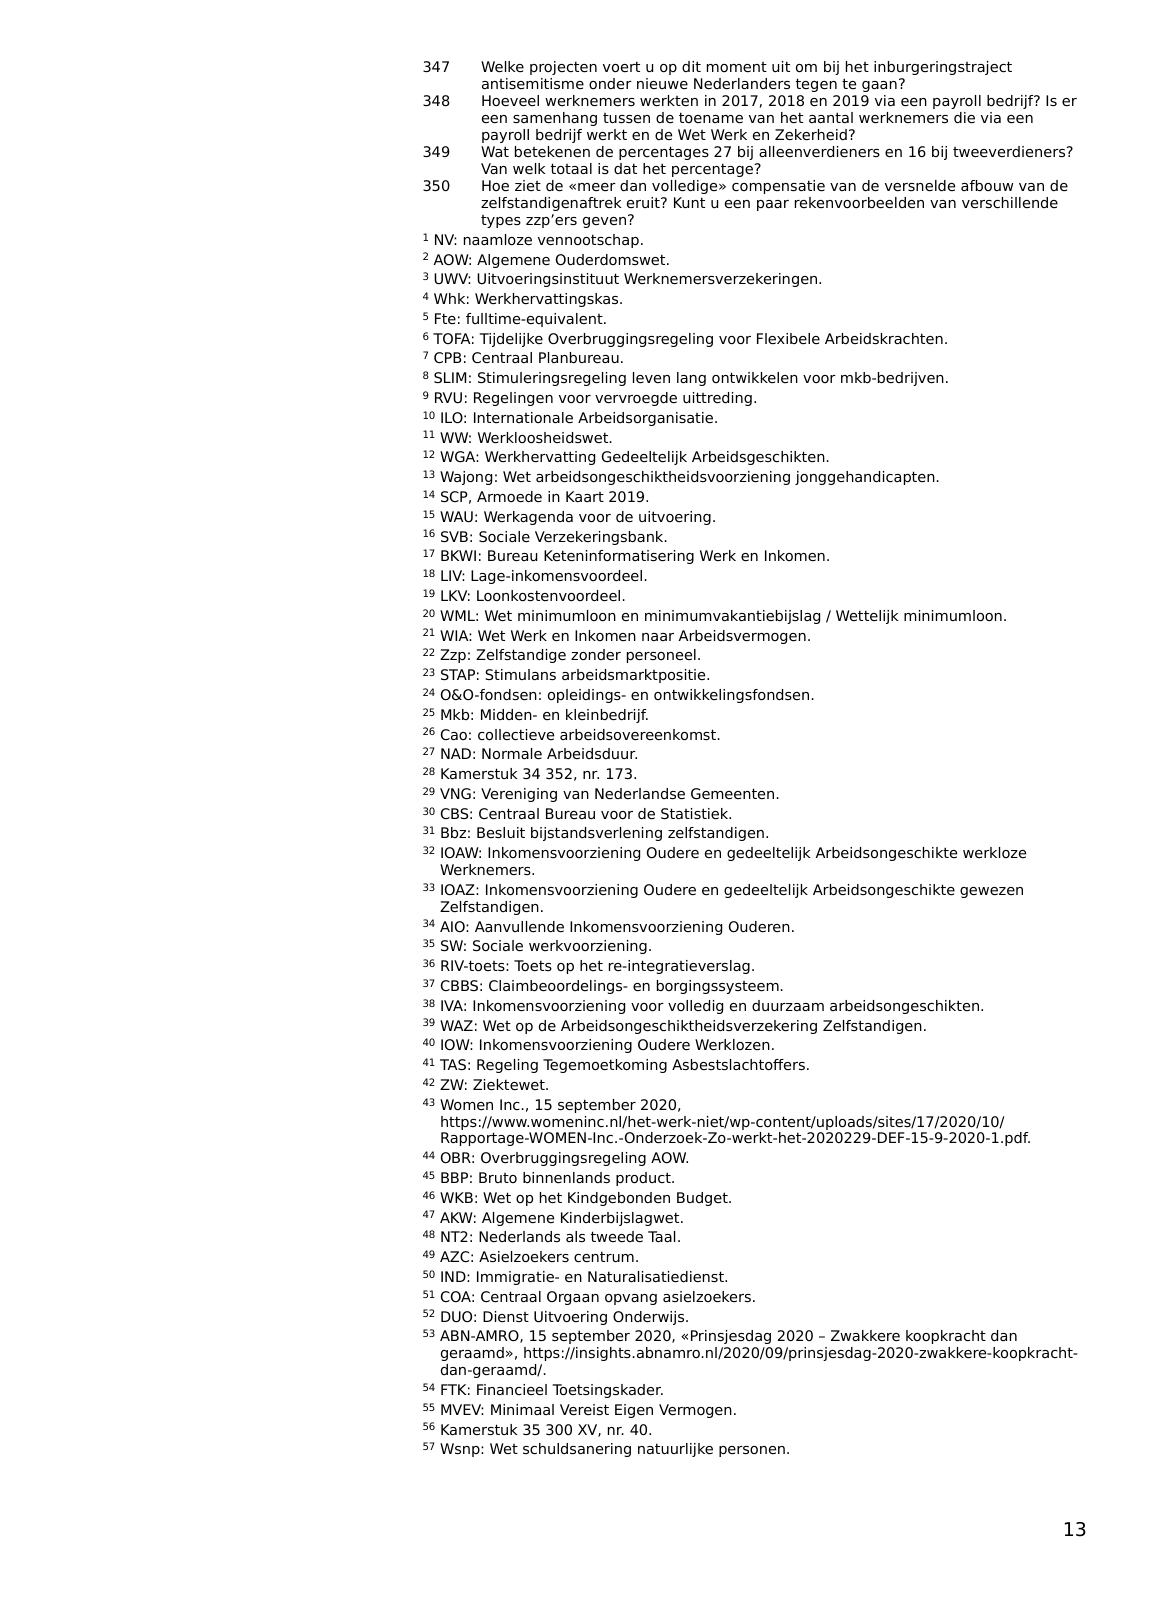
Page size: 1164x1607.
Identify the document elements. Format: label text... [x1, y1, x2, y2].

table_cell 349 [422, 144, 475, 178]
table_cell Wat betekenen de percentages 27 bij alleenverdieners en 16 bij tweeverdieners? Van welk totaal is dat het percentage? [475, 144, 1087, 178]
table_cell 1 NV: naamloze vennootschap. 2 AOW: Algemene Ouderdomswet. 3 UWV: Uitvoeringsinstituut Werknemersverzekeringen. 4 Whk: Werkhervattingskas. 5 Fte: fulltime-equivalent. 6 TOFA: Tijdelijke Overbruggingsregeling voor Flexibele Arbeidskrachten. 7 CPB: Centraal Planbureau. 8 SLIM: Stimuleringsregeling leven lang ontwikkelen voor mkb-bedrijven. 9 RVU: Regelingen voor vervroegde uittreding. 10 ILO: Internationale Arbeidsorganisatie. 11 WW: Werkloosheidswet. 12 WGA: Werkhervatting Gedeeltelijk Arbeidsgeschikten. 13 Wajong: Wet arbeidsongeschiktheidsvoorziening jonggehandicapten. 14 SCP, Armoede in Kaart 2019. 15 WAU: Werkagenda voor de uitvoering. 16 SVB: Sociale Verzekeringsbank. 17 BKWI: Bureau Keteninformatisering Werk en Inkomen. 18 LIV: Lage-inkomensvoordeel. 19 LKV: Loonkostenvoordeel. 20 WML: Wet minimumloon en minimumvakantiebijslag / Wettelijk minimumloon. 21 WIA: Wet Werk en Inkomen naar Arbeidsvermogen. 22 Zzp: Zelfstandige zonder personeel. 23 STAP: Stimulans arbeidsmarktpositie. 24 O&O-fondsen: opleidings- en ontwikkelingsfondsen. 25 Mkb: Midden- en kleinbedrijf. 26 Cao: collectieve arbeidsovereenkomst. 27 NAD: Normale Arbeidsduur. 28 Kamerstuk 34 352, nr. 173. 29 VNG: Vereniging van Nederlandse Gemeenten. 30 CBS: Centraal Bureau voor de Statistiek. 31 Bbz: Besluit bijstandsverlening zelfstandigen. 32 IOAW: Inkomensvoorziening Oudere en gedeeltelijk Arbeidsongeschikte werkloze Werknemers. 33 IOAZ: Inkomensvoorziening Oudere en gedeeltelijk Arbeidsongeschikte gewezen Zelfstandigen. 34 AIO: Aanvullende Inkomensvoorziening Ouderen. 35 SW: Sociale werkvoorziening. 36 RIV-toets: Toets op het re-integratieverslag. 37 CBBS: Claimbeoordelings- en borgingssysteem. 38 IVA: Inkomensvoorziening voor volledig en duurzaam arbeidsongeschikten. 39 WAZ: Wet op de Arbeidsongeschiktheidsverzekering Zelfstandigen. 40 IOW: Inkomensvoorziening Oudere Werklozen. 41 TAS: Regeling Tegemoetkoming Asbestslachtoffers. 42 ZW: Ziektewet. 43 Women Inc., 15 september 2020, https://www.womeninc.nl/het-werk-niet/wp-content/uploads/sites/17/2020/10/Rapportage-WOMEN-Inc.-Onderzoek-Zo-werkt-het-2020229-DEF-15-9-2020-1.pdf. 44 OBR: Overbruggingsregeling AOW. 45 BBP: Bruto binnenlands product. 46 WKB: Wet op het Kindgebonden Budget. 47 AKW: Algemene Kinderbijslagwet. 48 NT2: Nederlands als tweede Taal. 49 AZC: Asielzoekers centrum. 50 IND: Immigratie- en Naturalisatiedienst. 51 COA: Centraal Orgaan opvang asielzoekers. 52 DUO: Dienst Uitvoering Onderwijs. 53 ABN-AMRO, 15 september 2020, «Prinsjesdag 2020 – Zwakkere koopkracht dan geraamd», https://insights.abnamro.nl/2020/09/prinsjesdag-2020-zwakkere-koopkracht-dan-geraamd/. 54 FTK: Financieel Toetsingskader. 55 MVEV: Minimaal Vereist Eigen Vermogen. 56 Kamerstuk 35 300 XV, nr. 40. 57 Wsnp: Wet schuldsanering natuurlijke personen. [422, 229, 1087, 1458]
table_cell 347 [422, 59, 475, 93]
table_cell Hoe ziet de «meer dan volledige» compensatie van de versnelde afbouw van de zelfstandigenaftrek eruit? Kunt u een paar rekenvoorbeelden van verschillende types zzp’ers geven? [475, 178, 1087, 229]
table_cell Hoeveel werknemers werkten in 2017, 2018 en 2019 via een payroll bedrijf? Is er een samenhang tussen de toename van het aantal werknemers die via een payroll bedrijf werkt en de Wet Werk en Zekerheid? [475, 93, 1087, 144]
table_cell Welke projecten voert u op dit moment uit om bij het inburgeringstraject antisemitisme onder nieuwe Nederlanders tegen te gaan? [475, 59, 1087, 93]
table_cell 350 [422, 178, 475, 229]
table_cell 348 [422, 93, 475, 144]
